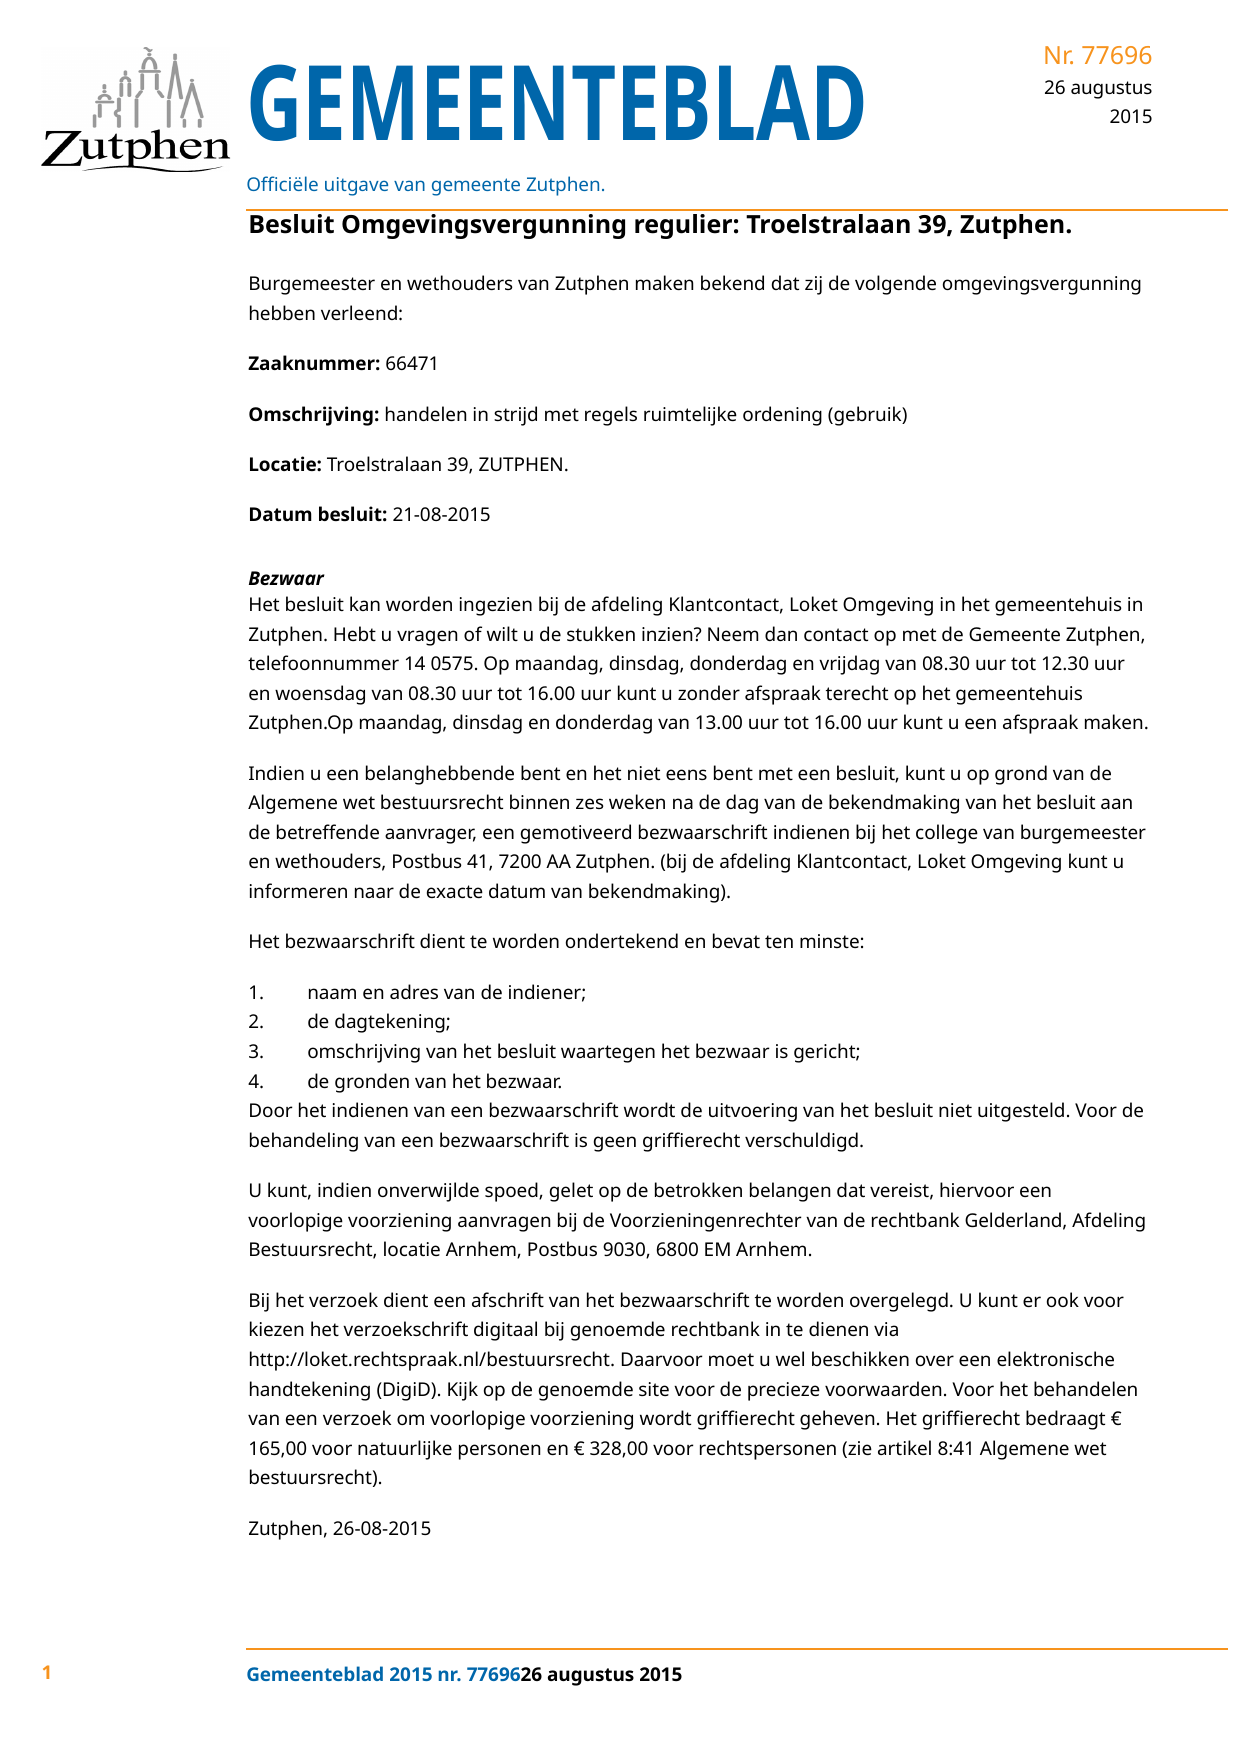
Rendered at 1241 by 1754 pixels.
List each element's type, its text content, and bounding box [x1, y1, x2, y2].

text Zutphen, 26-08-2015 [248, 1515, 1152, 1541]
text Zaaknummer: 66471 [248, 350, 1152, 376]
text Door het indienen van een bezwaarschrift wordt de uitvoering van het besluit niet uitgesteld. Voor de behandeling van een bezwaarschrift is geen griffierecht verschuldigd. [248, 1097, 1152, 1153]
list de dagtekening; [248, 1009, 1152, 1034]
list naam en adres van de indiener; [248, 979, 1152, 1005]
list de gronden van het bezwaar. [248, 1068, 1152, 1094]
text Locatie: Troelstralaan 39, ZUTPHEN. [248, 451, 1152, 477]
text Bezwaar [248, 566, 1152, 591]
list omschrijving van het besluit waartegen het bezwaar is gericht; [248, 1038, 1152, 1064]
text Burgemeester en wethouders van Zutphen maken bekend dat zij de volgende omgevingsvergunning hebben verleend: [248, 270, 1152, 326]
picture [41, 47, 231, 172]
text Datum besluit: 21-08-2015 [248, 502, 1152, 527]
text Indien u een belanghebbende bent en het niet eens bent met een besluit, kunt u op grond van de Algemene wet bestuursrecht binnen zes weken na de dag van de bekendmaking van het besluit aan de betreffende aanvrager, een gemotiveerd bezwaarschrift indienen bij het college van burgemeester en wethouders, Postbus 41, 7200 AA Zutphen. (bij de afdeling Klantcontact, Loket Omgeving kunt u informeren naar de exacte datum van bekendmaking). [248, 760, 1152, 904]
text Het besluit kan worden ingezien bij de afdeling Klantcontact, Loket Omgeving in het gemeentehuis in Zutphen. Hebt u vragen of wilt u de stukken inzien? Neem dan contact op met de Gemeente Zutphen, telefoonnummer 14 0575. Op maandag, dinsdag, donderdag en vrijdag van 08.30 uur tot 12.30 uur en woensdag van 08.30 uur tot 16.00 uur kunt u zonder afspraak terecht op het gemeentehuis Zutphen.Op maandag, dinsdag en donderdag van 13.00 uur tot 16.00 uur kunt u een afspraak maken. [248, 591, 1152, 735]
text Besluit Omgevingsvergunning regulier: Troelstralaan 39, Zutphen. [248, 211, 1152, 241]
text Het bezwaarschrift dient te worden ondertekend en bevat ten minste: [248, 929, 1152, 954]
text Omschrijving: handelen in strijd met regels ruimtelijke ordening (gebruik) [248, 401, 1152, 426]
text U kunt, indien onverwijlde spoed, gelet op de betrokken belangen dat vereist, hiervoor een voorlopige voorziening aanvragen bij de Voorzieningenrechter van de rechtbank Gelderland, Afdeling Bestuursrecht, locatie Arnhem, Postbus 9030, 6800 EM Arnhem. [248, 1177, 1152, 1262]
text Bij het verzoek dient een afschrift van het bezwaarschrift te worden overgelegd. U kunt er ook voor kiezen het verzoekschrift digitaal bij genoemde rechtbank in te dienen via http://loket.rechtspraak.nl/bestuursrecht. Daarvoor moet u wel beschikken over een elektronische handtekening (DigiD). Kijk op de genoemde site voor de precieze voorwaarden. Voor het behandelen van een verzoek om voorlopige voorziening wordt griffierecht geheven. Het griffierecht bedraagt € 165,00 voor natuurlijke personen en € 328,00 voor rechtspersonen (zie artikel 8:41 Algemene wet bestuursrecht). [248, 1287, 1152, 1490]
